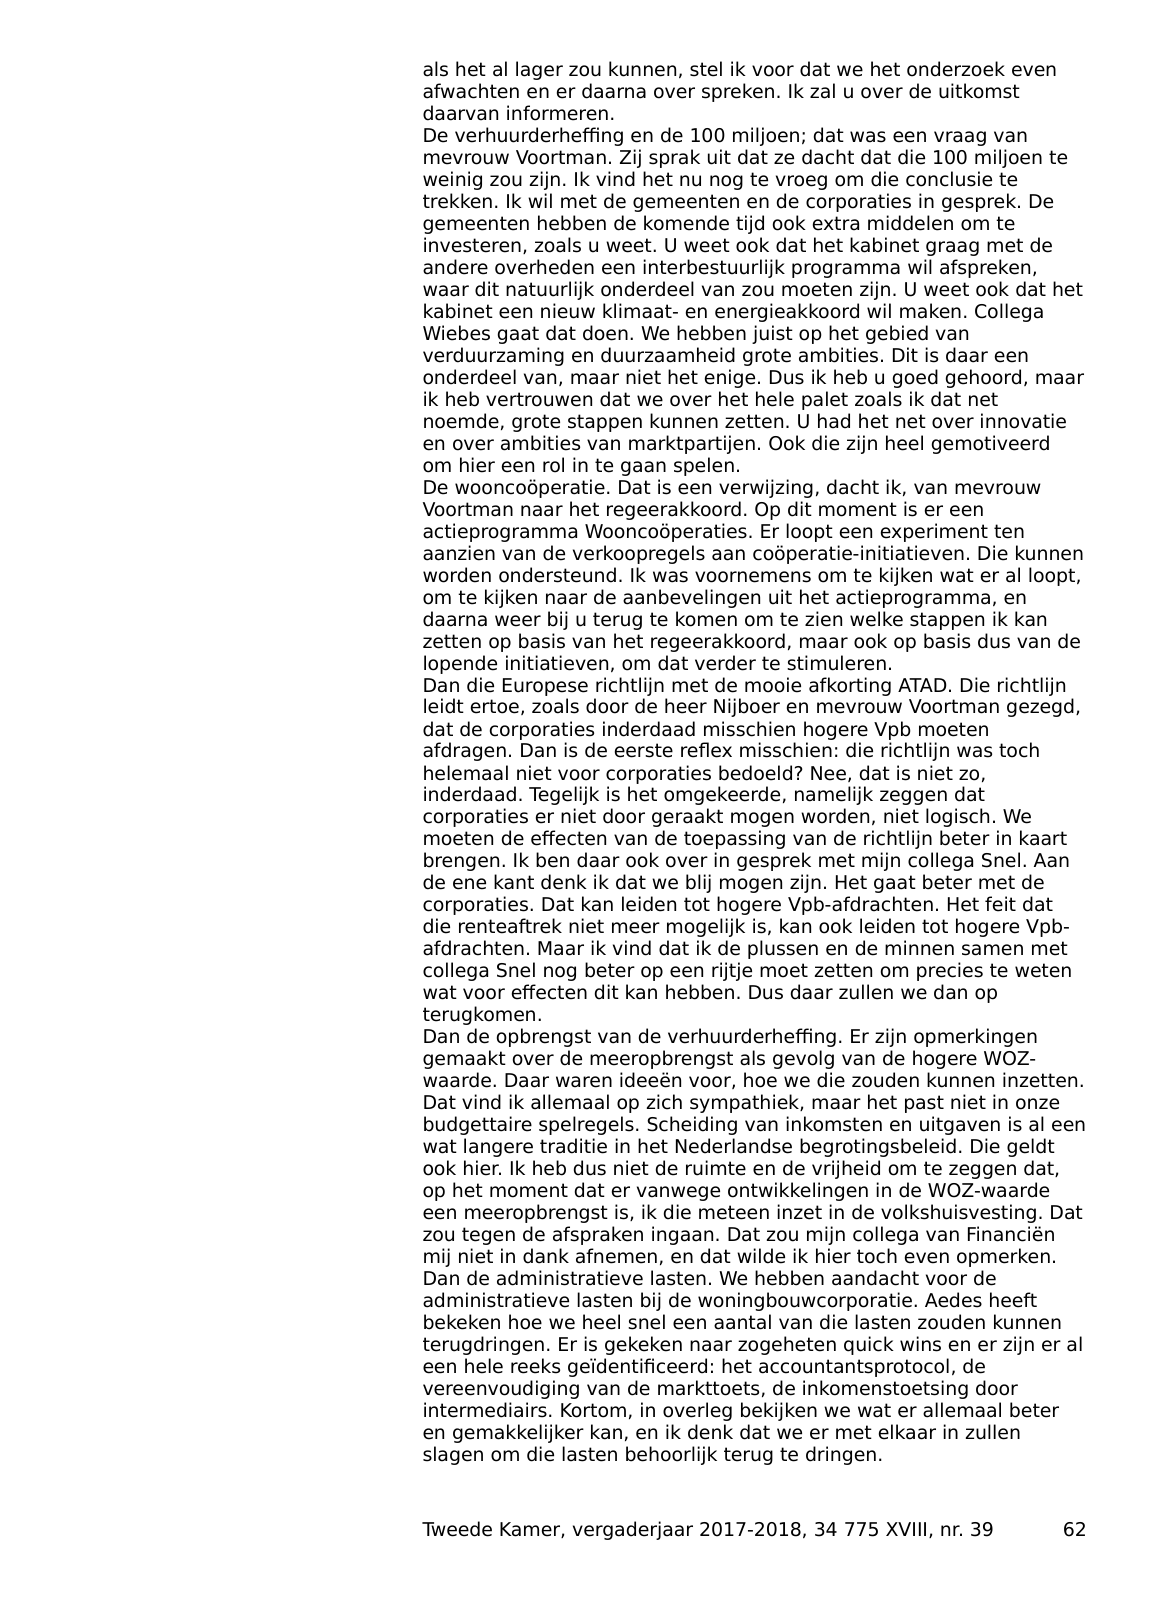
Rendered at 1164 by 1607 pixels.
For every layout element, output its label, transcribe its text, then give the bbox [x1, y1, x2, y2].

text Dan de administratieve lasten. We hebben aandacht voor de administratieve lasten bij de woningbouwcorporatie. Aedes heeft bekeken hoe we heel snel een aantal van die lasten zouden kunnen terugdringen. Er is gekeken naar zogeheten quick wins en er zijn er al een hele reeks geïdentificeerd: het accountantsprotocol, de vereenvoudiging van de markttoets, de inkomenstoetsing door intermediairs. Kortom, in overleg bekijken we wat er allemaal beter en gemakkelijker kan, en ik denk dat we er met elkaar in zullen slagen om die lasten behoorlijk terug te dringen. [422, 1268, 1087, 1466]
text Dan die Europese richtlijn met de mooie afkorting ATAD. Die richtlijn leidt ertoe, zoals door de heer Nijboer en mevrouw Voortman gezegd, dat de corporaties inderdaad misschien hogere Vpb moeten afdragen. Dan is de eerste reflex misschien: die richtlijn was toch helemaal niet voor corporaties bedoeld? Nee, dat is niet zo, inderdaad. Tegelijk is het omgekeerde, namelijk zeggen dat corporaties er niet door geraakt mogen worden, niet logisch. We moeten de effecten van de toepassing van de richtlijn beter in kaart brengen. Ik ben daar ook over in gesprek met mijn collega Snel. Aan de ene kant denk ik dat we blij mogen zijn. Het gaat beter met de corporaties. Dat kan leiden tot hogere Vpb-afdrachten. Het feit dat die renteaftrek niet meer mogelijk is, kan ook leiden tot hogere Vpb-afdrachten. Maar ik vind dat ik de plussen en de minnen samen met collega Snel nog beter op een rijtje moet zetten om precies te weten wat voor effecten dit kan hebben. Dus daar zullen we dan op terugkomen. [422, 674, 1087, 1026]
text De wooncoöperatie. Dat is een verwijzing, dacht ik, van mevrouw Voortman naar het regeerakkoord. Op dit moment is er een actieprogramma Wooncoöperaties. Er loopt een experiment ten aanzien van de verkoopregels aan coöperatie-initiatieven. Die kunnen worden ondersteund. Ik was voornemens om te kijken wat er al loopt, om te kijken naar de aanbevelingen uit het actieprogramma, en daarna weer bij u terug te komen om te zien welke stappen ik kan zetten op basis van het regeerakkoord, maar ook op basis dus van de lopende initiatieven, om dat verder te stimuleren. [422, 477, 1087, 674]
text De verhuurderheffing en de 100 miljoen; dat was een vraag van mevrouw Voortman. Zij sprak uit dat ze dacht dat die 100 miljoen te weinig zou zijn. Ik vind het nu nog te vroeg om die conclusie te trekken. Ik wil met de gemeenten en de corporaties in gesprek. De gemeenten hebben de komende tijd ook extra middelen om te investeren, zoals u weet. U weet ook dat het kabinet graag met de andere overheden een interbestuurlijk programma wil afspreken, waar dit natuurlijk onderdeel van zou moeten zijn. U weet ook dat het kabinet een nieuw klimaat- en energieakkoord wil maken. Collega Wiebes gaat dat doen. We hebben juist op het gebied van verduurzaming en duurzaamheid grote ambities. Dit is daar een onderdeel van, maar niet het enige. Dus ik heb u goed gehoord, maar ik heb vertrouwen dat we over het hele palet zoals ik dat net noemde, grote stappen kunnen zetten. U had het net over innovatie en over ambities van marktpartijen. Ook die zijn heel gemotiveerd om hier een rol in te gaan spelen. [422, 125, 1087, 477]
text Dan de opbrengst van de verhuurderheffing. Er zijn opmerkingen gemaakt over de meeropbrengst als gevolg van de hogere WOZ-waarde. Daar waren ideeën voor, hoe we die zouden kunnen inzetten. Dat vind ik allemaal op zich sympathiek, maar het past niet in onze budgettaire spelregels. Scheiding van inkomsten en uitgaven is al een wat langere traditie in het Nederlandse begrotingsbeleid. Die geldt ook hier. Ik heb dus niet de ruimte en de vrijheid om te zeggen dat, op het moment dat er vanwege ontwikkelingen in de WOZ-waarde een meeropbrengst is, ik die meteen inzet in de volkshuisvesting. Dat zou tegen de afspraken ingaan. Dat zou mijn collega van Financiën mij niet in dank afnemen, en dat wilde ik hier toch even opmerken. [422, 1026, 1087, 1268]
text als het al lager zou kunnen, stel ik voor dat we het onderzoek even afwachten en er daarna over spreken. Ik zal u over de uitkomst daarvan informeren. [422, 59, 1087, 125]
